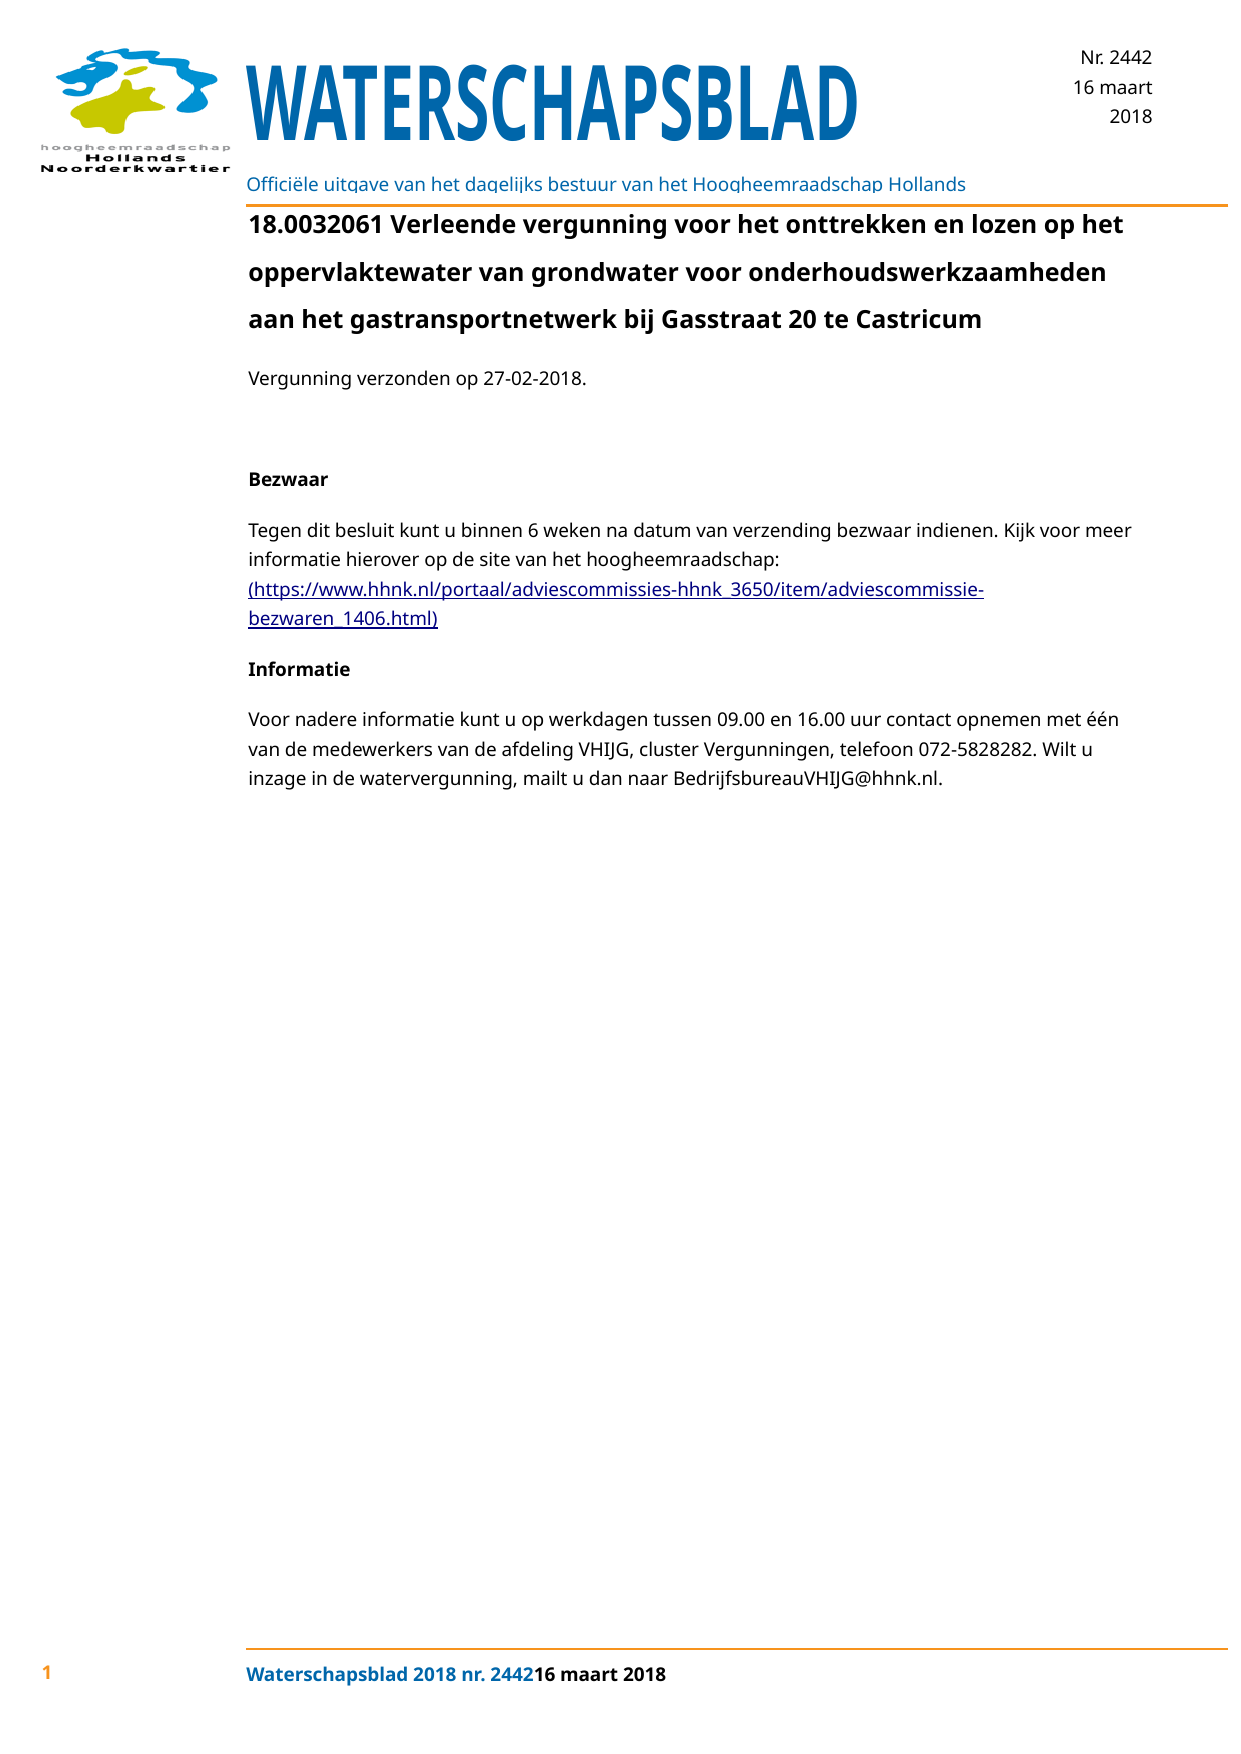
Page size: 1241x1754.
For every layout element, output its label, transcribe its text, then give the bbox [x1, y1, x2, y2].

text Bezwaar [248, 466, 1152, 492]
text Informatie [248, 656, 1152, 682]
picture [41, 47, 231, 172]
text Voor nadere informatie kunt u op werkdagen tussen 09.00 en 16.00 uur contact opnemen met één van de medewerkers van de afdeling VHIJG, cluster Vergunningen, telefoon 072-5828282. Wilt u inzage in de watervergunning, mailt u dan naar BedrijfsbureauVHIJG@hhnk.nl. [248, 706, 1152, 791]
text Tegen dit besluit kunt u binnen 6 weken na datum van verzending bezwaar indienen. Kijk voor meer informatie hierover op de site van het hoogheemraadschap: (https://www.hhnk.nl/portaal/adviescommissies-hhnk_3650/item/adviescommissie-bezwaren_1406.html) [248, 517, 1152, 631]
text Vergunning verzonden op 27-02-2018. [248, 366, 1152, 391]
text 18.0032061 Verleende vergunning voor het onttrekken en lozen op het oppervlaktewater van grondwater voor onderhoudswerkzaamheden aan het gastransportnetwerk bij Gasstraat 20 te Castricum [248, 207, 1152, 336]
